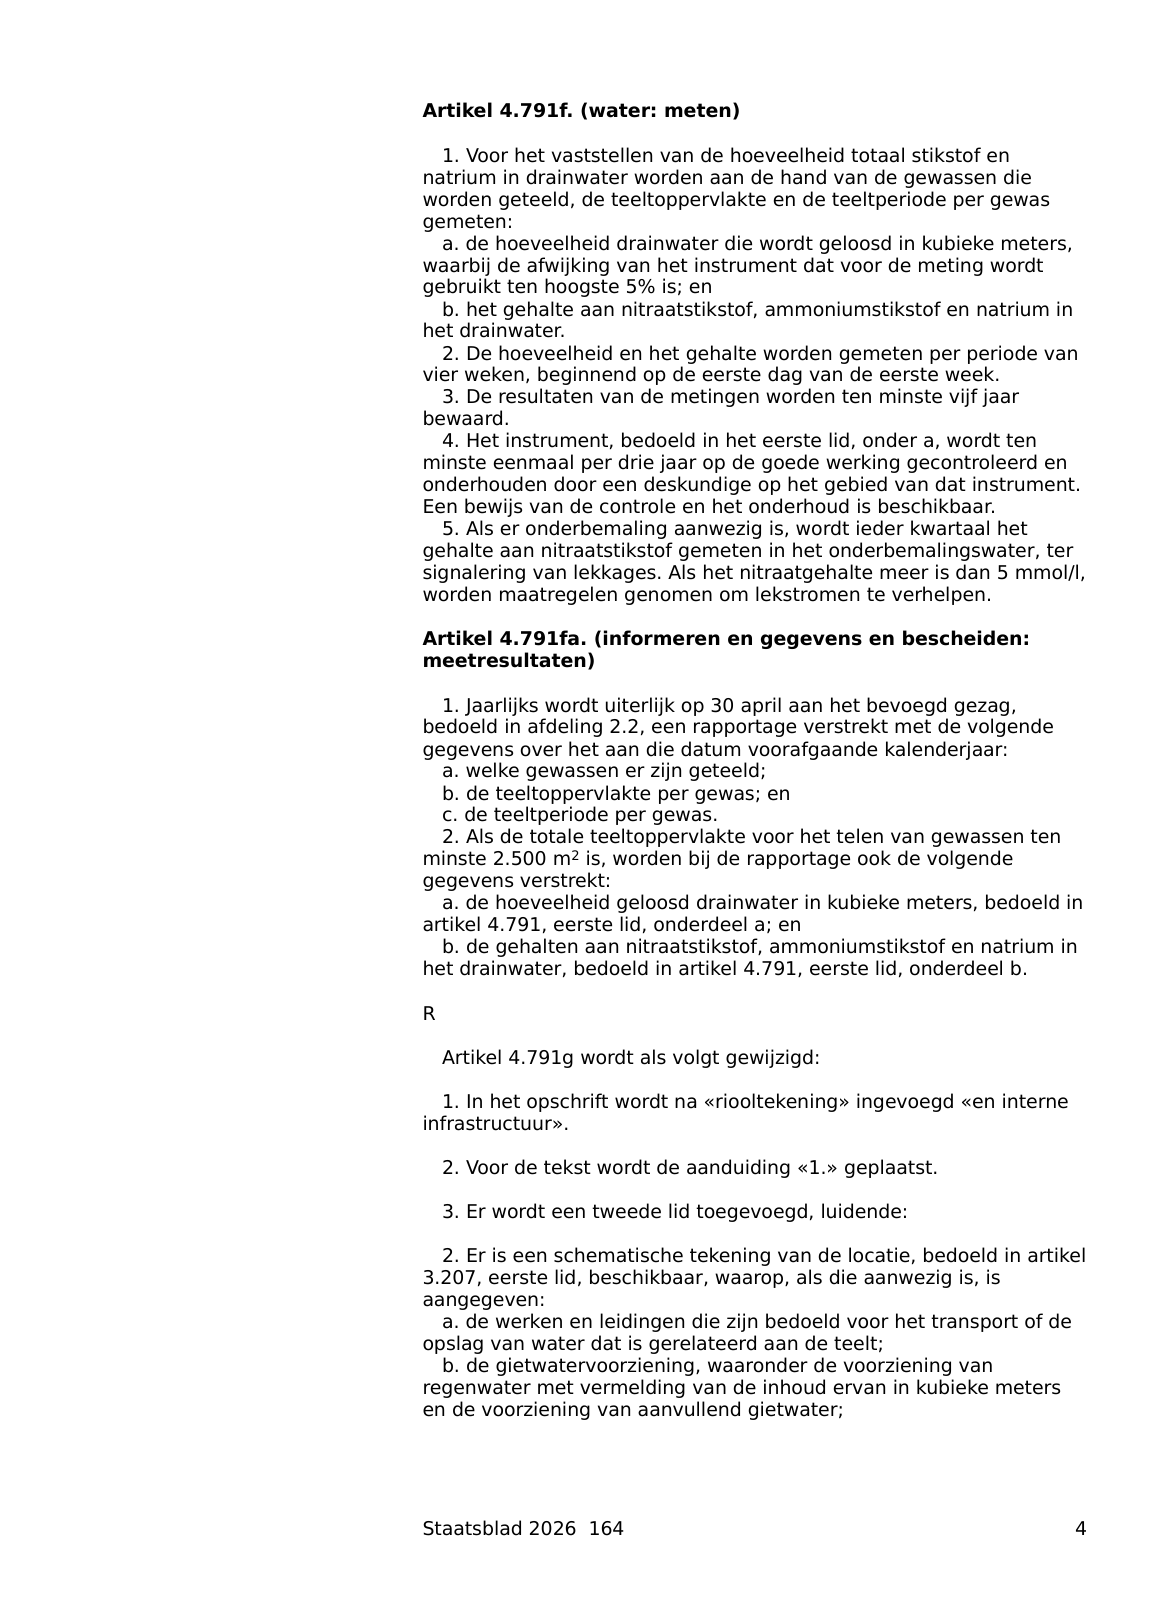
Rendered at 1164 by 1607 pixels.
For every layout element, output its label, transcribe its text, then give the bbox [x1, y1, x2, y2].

text b. het gehalte aan nitraatstikstof, ammoniumstikstof en natrium in het drainwater. [422, 298, 1087, 342]
subtitle Artikel 4.791f. (water: meten) [422, 100, 1087, 122]
text 1. Jaarlijks wordt uiterlijk op 30 april aan het bevoegd gezag, bedoeld in afdeling 2.2, een rapportage verstrekt met de volgende gegevens over het aan die datum voorafgaande kalenderjaar: [422, 694, 1087, 760]
text 3. Er wordt een tweede lid toegevoegd, luidende: [422, 1201, 1087, 1223]
text 2. Er is een schematische tekening van de locatie, bedoeld in artikel 3.207, eerste lid, beschikbaar, waarop, als die aanwezig is, is aangegeven: [422, 1245, 1087, 1311]
text b. de gietwatervoorziening, waaronder de voorziening van regenwater met vermelding van de inhoud ervan in kubieke meters en de voorziening van aanvullend gietwater; [422, 1355, 1087, 1421]
text a. de werken en leidingen die zijn bedoeld voor het transport of de opslag van water dat is gerelateerd aan de teelt; [422, 1311, 1087, 1355]
text b. de teeltoppervlakte per gewas; en [422, 782, 1087, 804]
text 1. Voor het vaststellen van de hoeveelheid totaal stikstof en natrium in drainwater worden aan de hand van de gewassen die worden geteeld, de teeltoppervlakte en de teeltperiode per gewas gemeten: [422, 144, 1087, 232]
text a. welke gewassen er zijn geteeld; [422, 760, 1087, 782]
text R [422, 1002, 1087, 1024]
text 2. Als de totale teeltoppervlakte voor het telen van gewassen ten minste 2.500 m2 is, worden bij de rapportage ook de volgende gegevens verstrekt: [422, 826, 1087, 892]
text a. de hoeveelheid geloosd drainwater in kubieke meters, bedoeld in artikel 4.791, eerste lid, onderdeel a; en [422, 892, 1087, 936]
text a. de hoeveelheid drainwater die wordt geloosd in kubieke meters, waarbij de afwijking van het instrument dat voor de meting wordt gebruikt ten hoogste 5% is; en [422, 232, 1087, 298]
text 4. Het instrument, bedoeld in het eerste lid, onder a, wordt ten minste eenmaal per drie jaar op de goede werking gecontroleerd en onderhouden door een deskundige op het gebied van dat instrument. Een bewijs van de controle en het onderhoud is beschikbaar. [422, 430, 1087, 518]
text 1. In het opschrift wordt na «riooltekening» ingevoegd «en interne infrastructuur». [422, 1091, 1087, 1135]
text 2. De hoeveelheid en het gehalte worden gemeten per periode van vier weken, beginnend op de eerste dag van de eerste week. [422, 342, 1087, 386]
text 3. De resultaten van de metingen worden ten minste vijf jaar bewaard. [422, 386, 1087, 430]
subtitle Artikel 4.791fa. (informeren en gegevens en bescheiden: meetresultaten) [422, 628, 1087, 672]
text b. de gehalten aan nitraatstikstof, ammoniumstikstof en natrium in het drainwater, bedoeld in artikel 4.791, eerste lid, onderdeel b. [422, 936, 1087, 980]
text c. de teeltperiode per gewas. [422, 804, 1087, 826]
text 5. Als er onderbemaling aanwezig is, wordt ieder kwartaal het gehalte aan nitraatstikstof gemeten in het onderbemalingswater, ter signalering van lekkages. Als het nitraatgehalte meer is dan 5 mmol/l, worden maatregelen genomen om lekstromen te verhelpen. [422, 518, 1087, 606]
text Artikel 4.791g wordt als volgt gewijzigd: [422, 1047, 1087, 1068]
text 2. Voor de tekst wordt de aanduiding «1.» geplaatst. [422, 1157, 1087, 1179]
